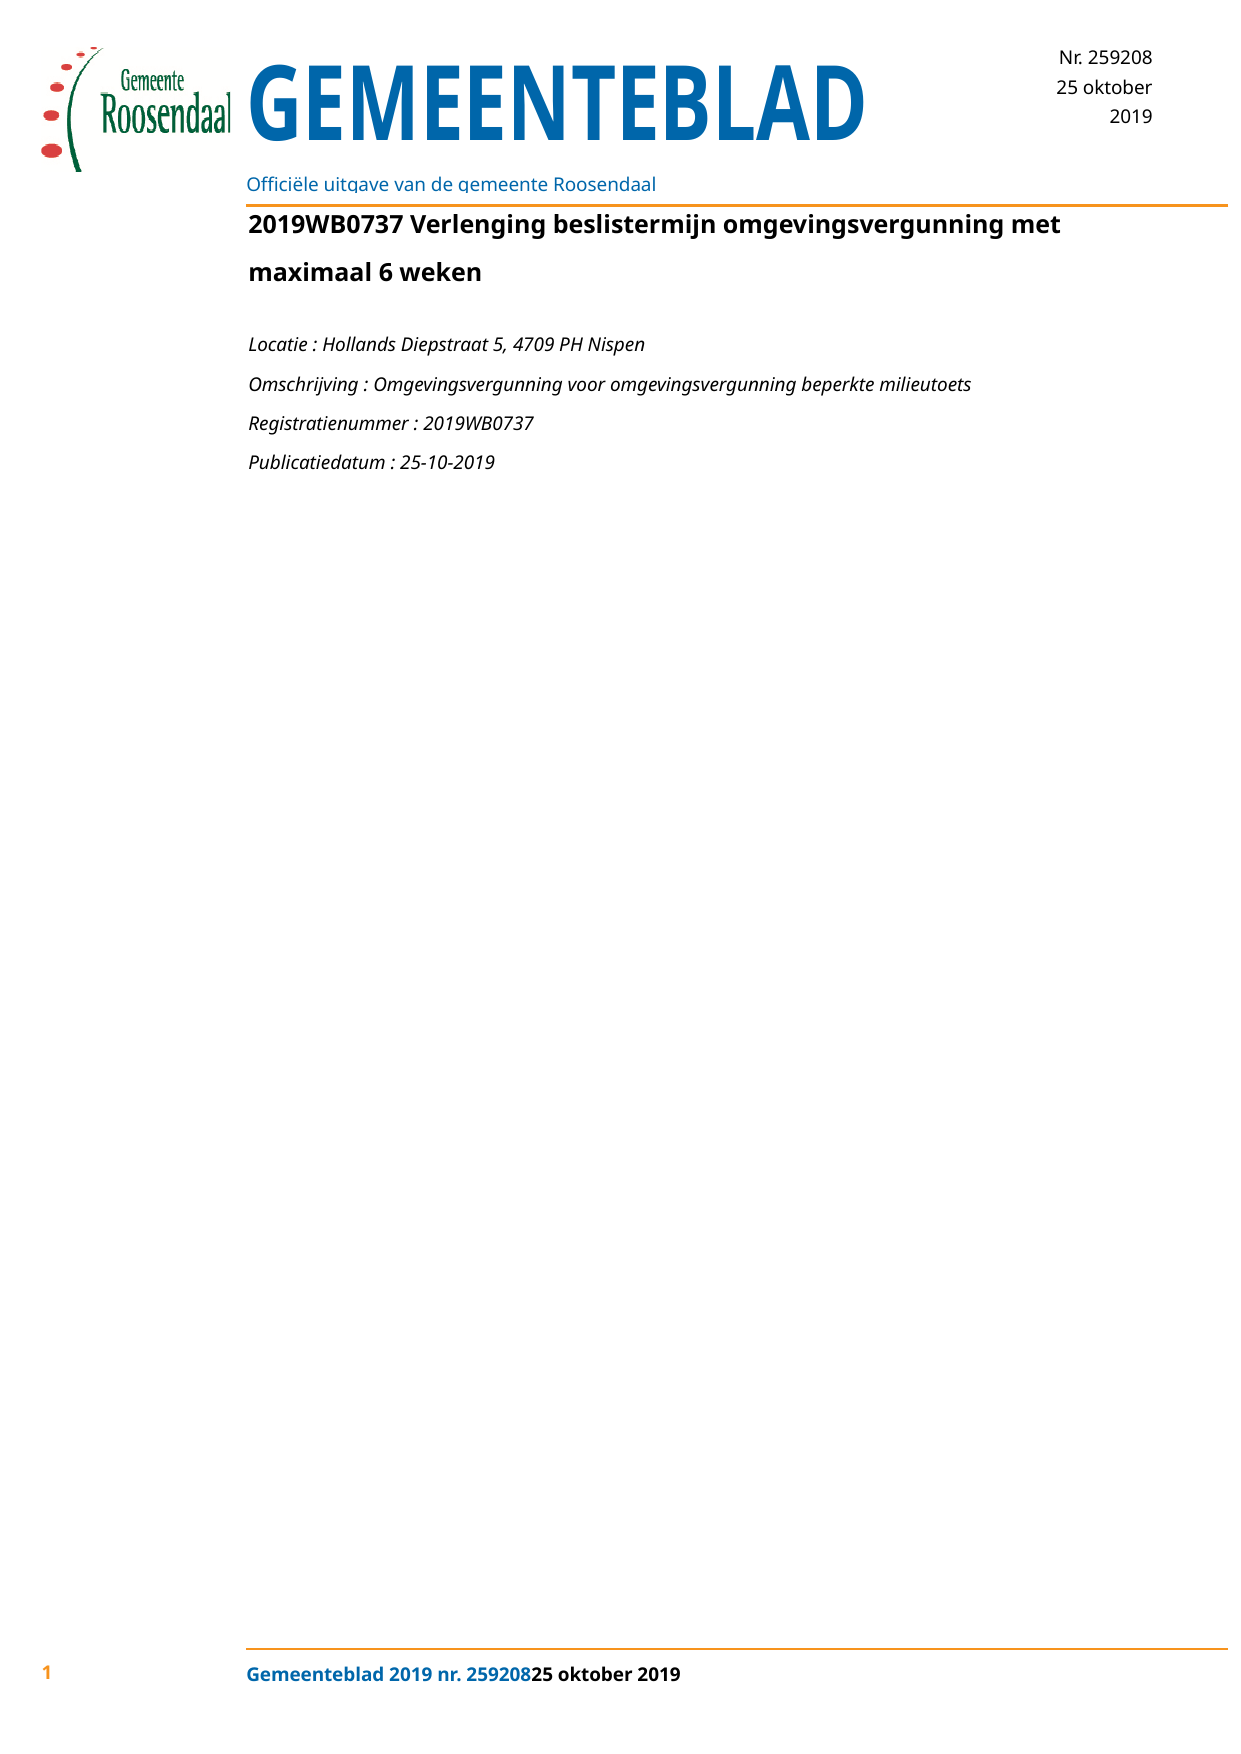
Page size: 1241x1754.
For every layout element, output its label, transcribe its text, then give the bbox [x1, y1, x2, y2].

text Publicatiedatum : 25-10-2019 [248, 449, 1152, 475]
text Locatie : Hollands Diepstraat 5, 4709 PH Nispen [248, 331, 1152, 357]
text Omschrijving : Omgevingsvergunning voor omgevingsvergunning beperkte milieutoets [248, 371, 1152, 396]
text Registratienummer : 2019WB0737 [248, 410, 1152, 436]
text 2019WB0737 Verlenging beslistermijn omgevingsvergunning met maximaal 6 weken [248, 207, 1152, 288]
picture [41, 47, 231, 172]
